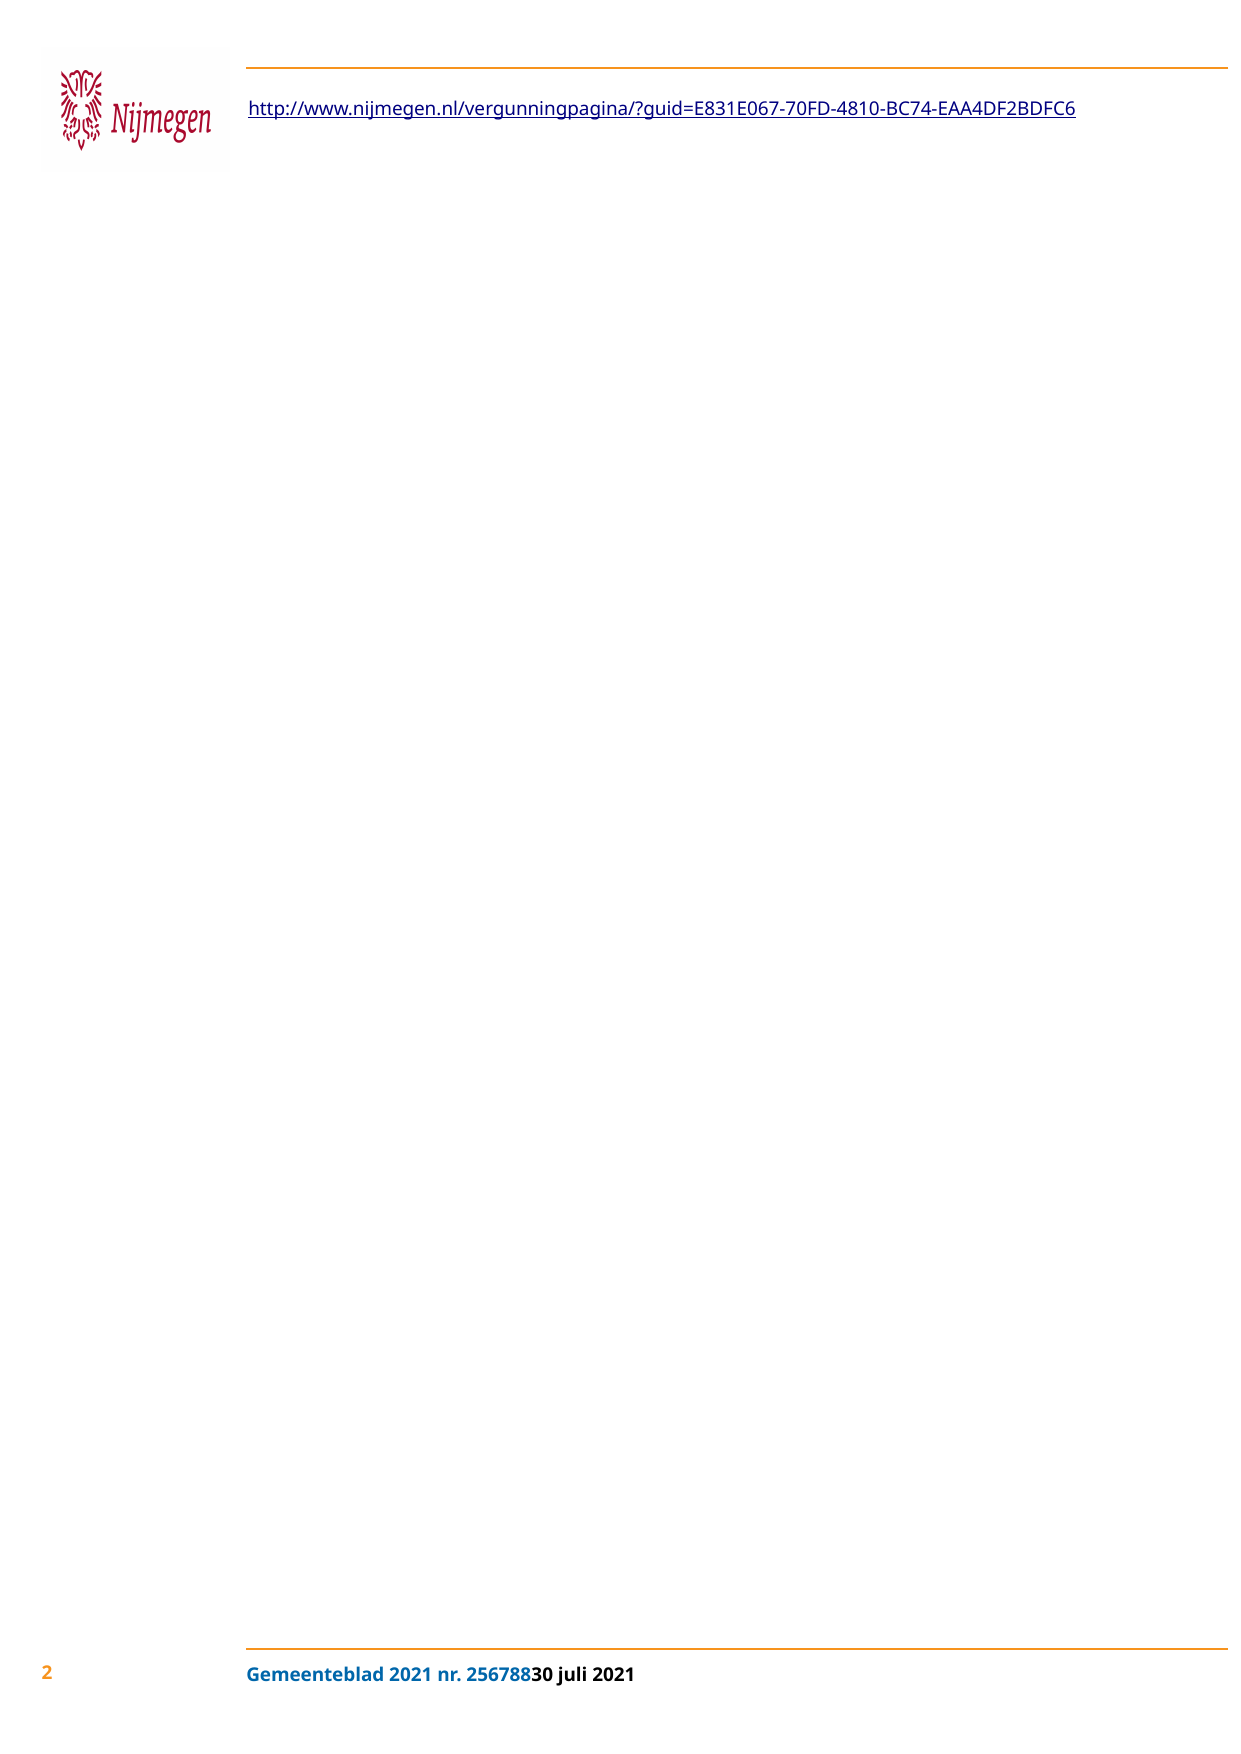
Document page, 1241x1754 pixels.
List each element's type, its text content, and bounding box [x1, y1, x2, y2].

picture [41, 47, 231, 172]
text http://www.nijmegen.nl/vergunningpagina/?guid=E831E067-70FD-4810-BC74-EAA4DF2BDFC6 [248, 95, 1152, 121]
